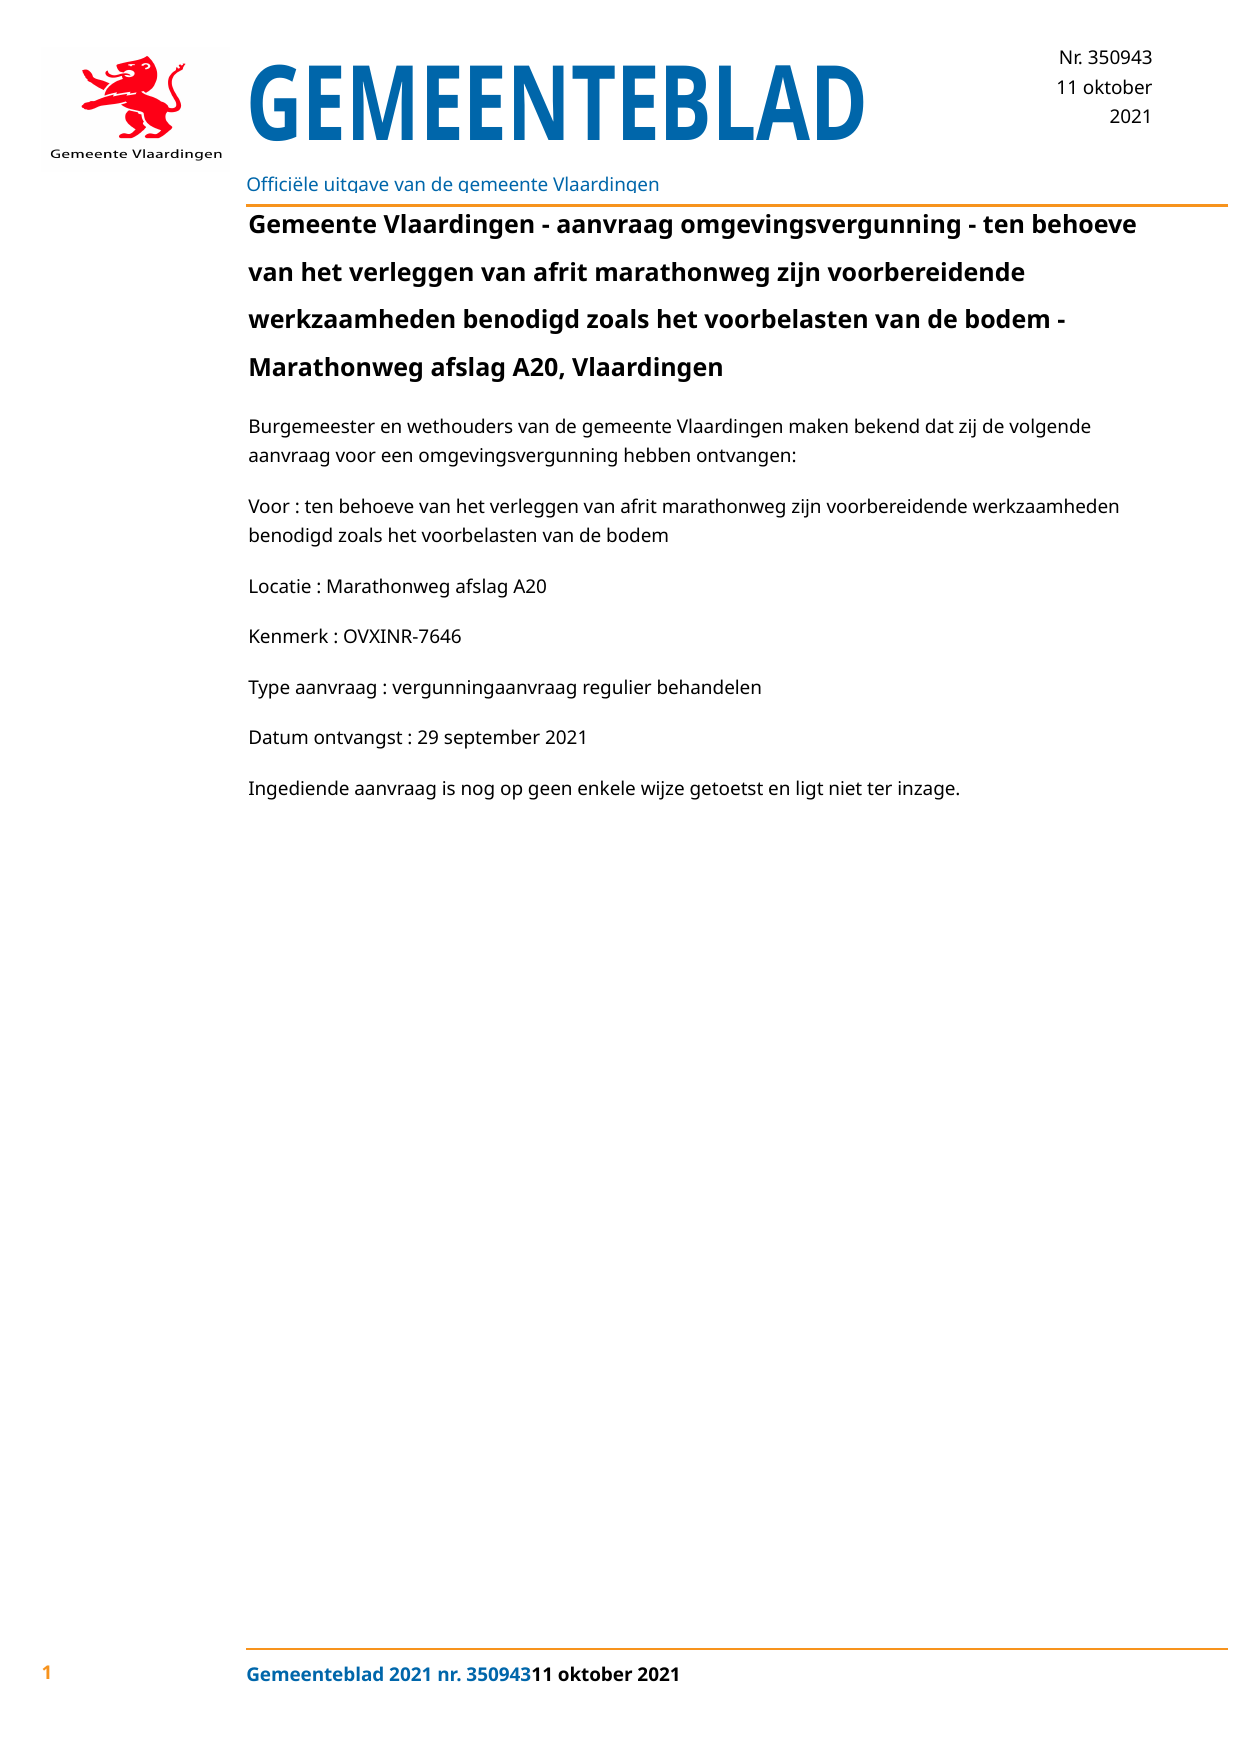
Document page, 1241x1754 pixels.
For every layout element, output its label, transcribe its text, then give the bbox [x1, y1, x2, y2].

text Gemeente Vlaardingen - aanvraag omgevingsvergunning - ten behoeve van het verleggen van afrit marathonweg zijn voorbereidende werkzaamheden benodigd zoals het voorbelasten van de bodem - Marathonweg afslag A20, Vlaardingen [248, 207, 1152, 384]
text Kenmerk : OVXINR-7646 [248, 623, 1152, 649]
text Locatie : Marathonweg afslag A20 [248, 573, 1152, 599]
text Voor : ten behoeve van het verleggen van afrit marathonweg zijn voorbereidende werkzaamheden benodigd zoals het voorbelasten van de bodem [248, 493, 1152, 548]
text Ingediende aanvraag is nog op geen enkele wijze getoetst en ligt niet ter inzage. [248, 775, 1152, 801]
picture [41, 47, 231, 172]
text Datum ontvangst : 29 september 2021 [248, 724, 1152, 750]
text Type aanvraag : vergunningaanvraag regulier behandelen [248, 674, 1152, 700]
text Burgemeester en wethouders van de gemeente Vlaardingen maken bekend dat zij de volgende aanvraag voor een omgevingsvergunning hebben ontvangen: [248, 413, 1152, 468]
